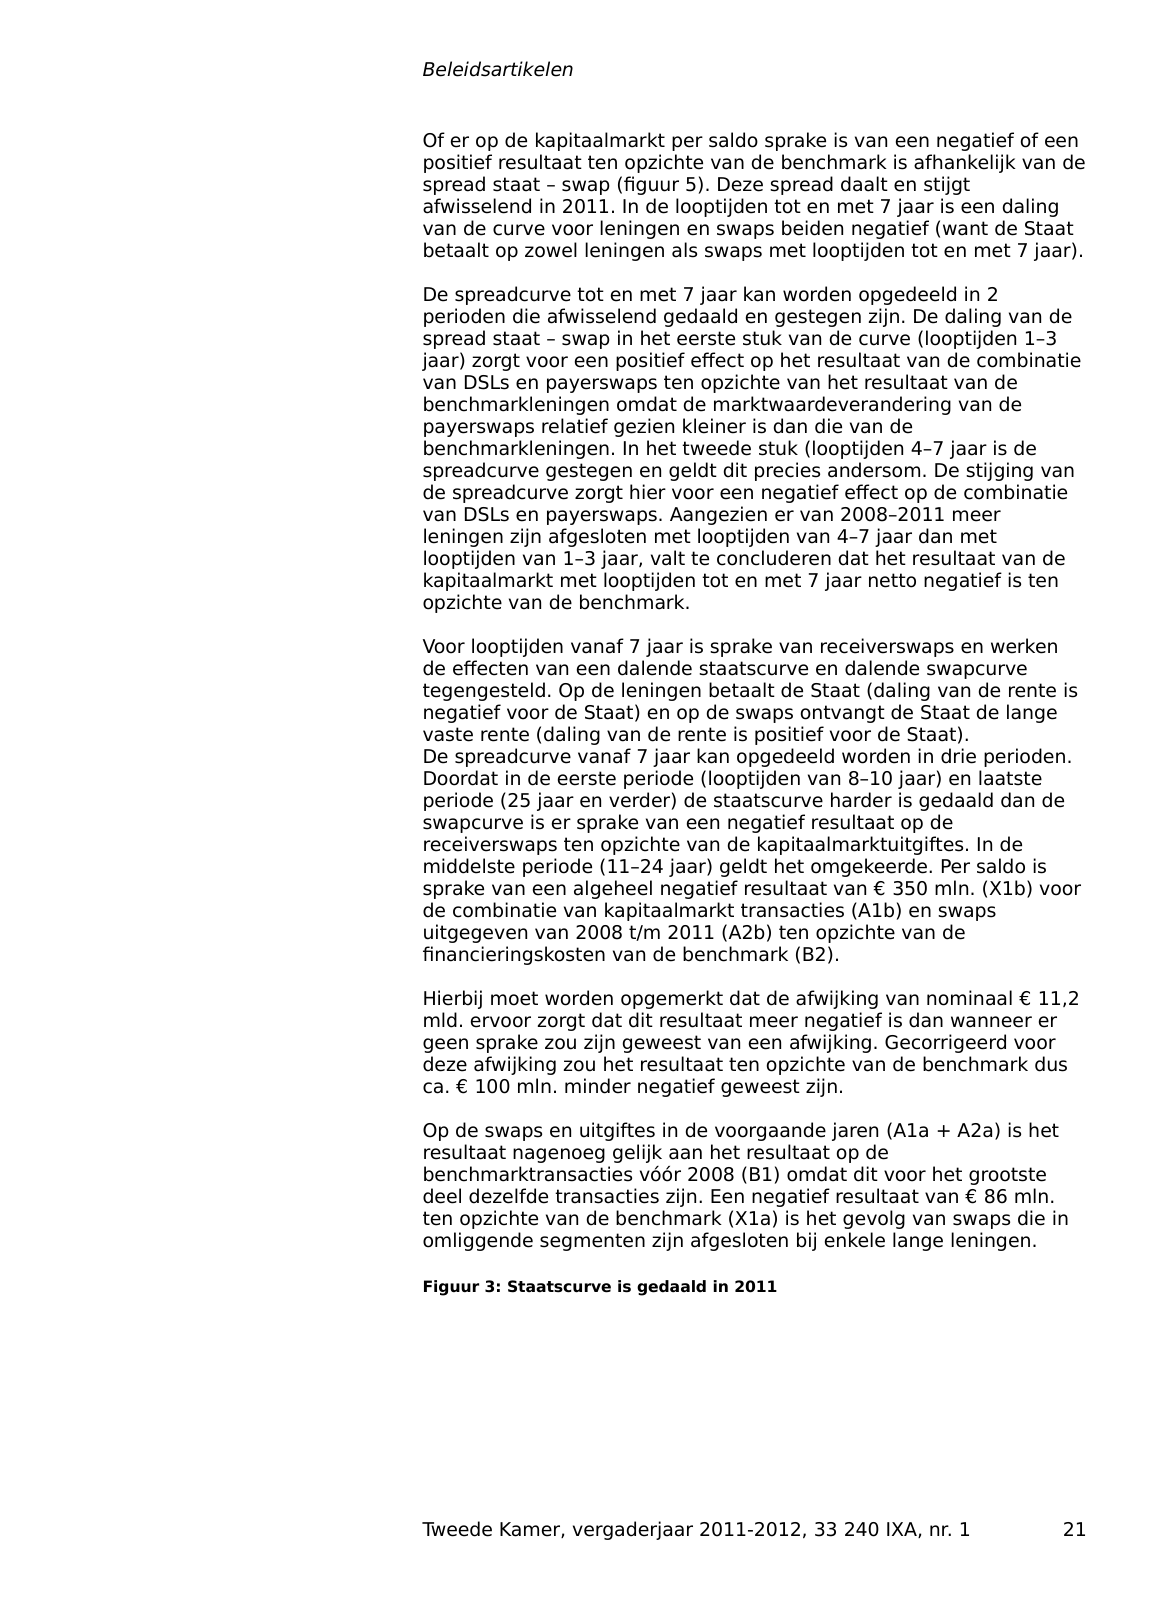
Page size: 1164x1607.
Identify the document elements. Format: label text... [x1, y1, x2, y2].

text Hierbij moet worden opgemerkt dat de afwijking van nominaal € 11,2 mld. ervoor zorgt dat dit resultaat meer negatief is dan wanneer er geen sprake zou zijn geweest van een afwijking. Gecorrigeerd voor deze afwijking zou het resultaat ten opzichte van de benchmark dus ca. € 100 mln. minder negatief geweest zijn. [422, 988, 1087, 1098]
text Of er op de kapitaalmarkt per saldo sprake is van een negatief of een positief resultaat ten opzichte van de benchmark is afhankelijk van de spread staat – swap (figuur 5). Deze spread daalt en stijgt afwisselend in 2011. In de looptijden tot en met 7 jaar is een daling van de curve voor leningen en swaps beiden negatief (want de Staat betaalt op zowel leningen als swaps met looptijden tot en met 7 jaar). [422, 130, 1087, 262]
text Voor looptijden vanaf 7 jaar is sprake van receiverswaps en werken de effecten van een dalende staatscurve en dalende swapcurve tegengesteld. Op de leningen betaalt de Staat (daling van de rente is negatief voor de Staat) en op de swaps ontvangt de Staat de lange vaste rente (daling van de rente is positief voor de Staat). [422, 636, 1087, 746]
text Figuur 3: Staatscurve is gedaald in 2011 [422, 1278, 1048, 1296]
text De spreadcurve vanaf 7 jaar kan opgedeeld worden in drie perioden. Doordat in de eerste periode (looptijden van 8–10 jaar) en laatste periode (25 jaar en verder) de staatscurve harder is gedaald dan de swapcurve is er sprake van een negatief resultaat op de receiverswaps ten opzichte van de kapitaalmarktuitgiftes. In de middelste periode (11–24 jaar) geldt het omgekeerde. Per saldo is sprake van een algeheel negatief resultaat van € 350 mln. (X1b) voor de combinatie van kapitaalmarkt transacties (A1b) en swaps uitgegeven van 2008 t/m 2011 (A2b) ten opzichte van de financieringskosten van de benchmark (B2). [422, 746, 1087, 966]
text Op de swaps en uitgiftes in de voorgaande jaren (A1a + A2a) is het resultaat nagenoeg gelijk aan het resultaat op de benchmarktransacties vóór 2008 (B1) omdat dit voor het grootste deel dezelfde transacties zijn. Een negatief resultaat van € 86 mln. ten opzichte van de benchmark (X1a) is het gevolg van swaps die in omliggende segmenten zijn afgesloten bij enkele lange leningen. [422, 1120, 1087, 1252]
text De spreadcurve tot en met 7 jaar kan worden opgedeeld in 2 perioden die afwisselend gedaald en gestegen zijn. De daling van de spread staat – swap in het eerste stuk van de curve (looptijden 1–3 jaar) zorgt voor een positief effect op het resultaat van de combinatie van DSLs en payerswaps ten opzichte van het resultaat van de benchmarkleningen omdat de marktwaardeverandering van de payerswaps relatief gezien kleiner is dan die van de benchmarkleningen. In het tweede stuk (looptijden 4–7 jaar is de spreadcurve gestegen en geldt dit precies andersom. De stijging van de spreadcurve zorgt hier voor een negatief effect op de combinatie van DSLs en payerswaps. Aangezien er van 2008–2011 meer leningen zijn afgesloten met looptijden van 4–7 jaar dan met looptijden van 1–3 jaar, valt te concluderen dat het resultaat van de kapitaalmarkt met looptijden tot en met 7 jaar netto negatief is ten opzichte van de benchmark. [422, 284, 1087, 614]
